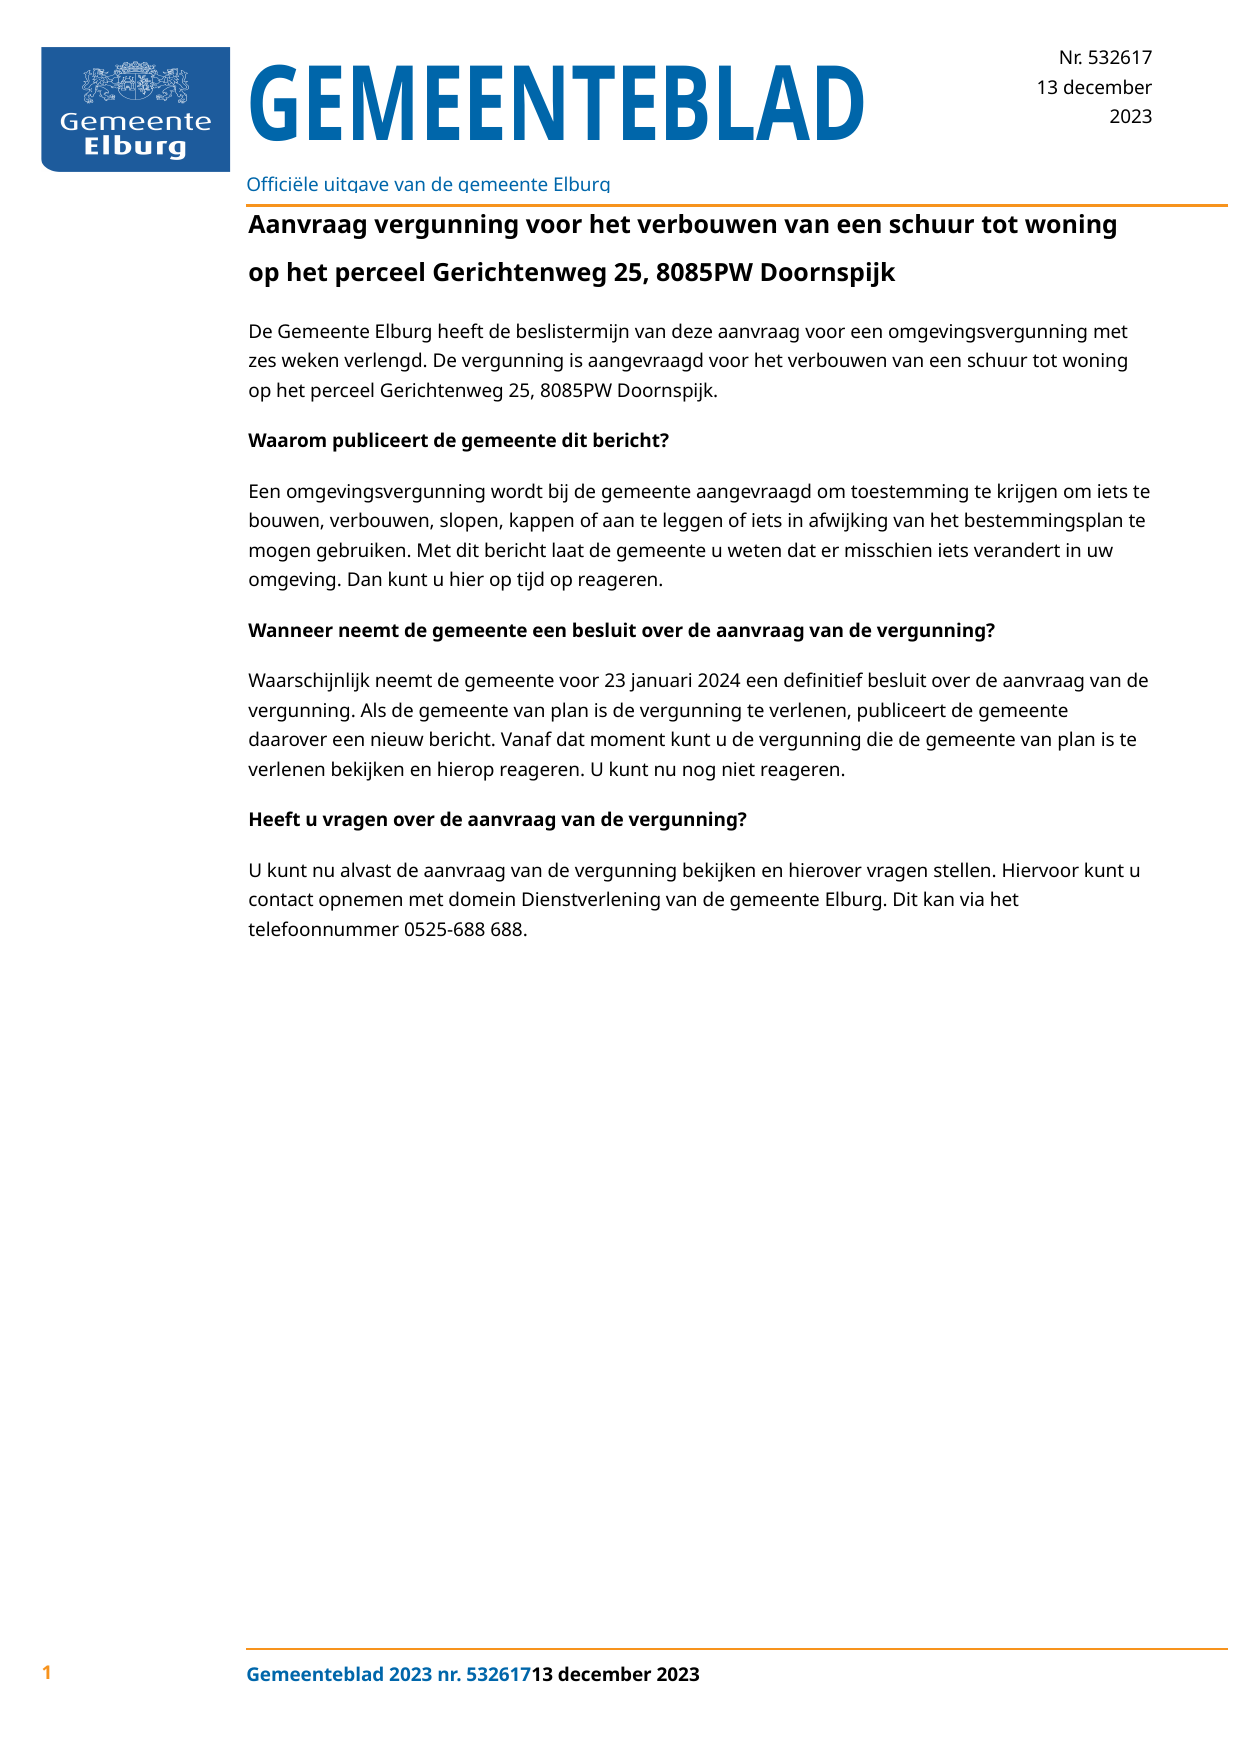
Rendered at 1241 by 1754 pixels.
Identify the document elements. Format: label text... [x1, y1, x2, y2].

text U kunt nu alvast de aanvraag van de vergunning bekijken en hierover vragen stellen. Hiervoor kunt u contact opnemen met domein Dienstverlening van de gemeente Elburg. Dit kan via het telefoonnummer 0525-688 688. [248, 857, 1152, 942]
text De Gemeente Elburg heeft de beslistermijn van deze aanvraag voor een omgevingsvergunning met zes weken verlengd. De vergunning is aangevraagd voor het verbouwen van een schuur tot woning op het perceel Gerichtenweg 25, 8085PW Doornspijk. [248, 318, 1152, 403]
picture [41, 47, 231, 172]
text Wanneer neemt de gemeente een besluit over de aanvraag van de vergunning? [248, 617, 1152, 643]
text Heeft u vragen over de aanvraag van de vergunning? [248, 807, 1152, 832]
text Een omgevingsvergunning wordt bij de gemeente aangevraagd om toestemming te krijgen om iets te bouwen, verbouwen, slopen, kappen of aan te leggen of iets in afwijking van het bestemmingsplan te mogen gebruiken. Met dit bericht laat de gemeente u weten dat er misschien iets verandert in uw omgeving. Dan kunt u hier op tijd op reageren. [248, 478, 1152, 592]
text Aanvraag vergunning voor het verbouwen van een schuur tot woning op het perceel Gerichtenweg 25, 8085PW Doornspijk [248, 207, 1152, 288]
text Waarschijnlijk neemt de gemeente voor 23 januari 2024 een definitief besluit over de aanvraag van de vergunning. Als de gemeente van plan is de vergunning te verlenen, publiceert de gemeente daarover een nieuw bericht. Vanaf dat moment kunt u de vergunning die de gemeente van plan is te verlenen bekijken en hierop reageren. U kunt nu nog niet reageren. [248, 667, 1152, 782]
text Waarom publiceert de gemeente dit bericht? [248, 427, 1152, 453]
